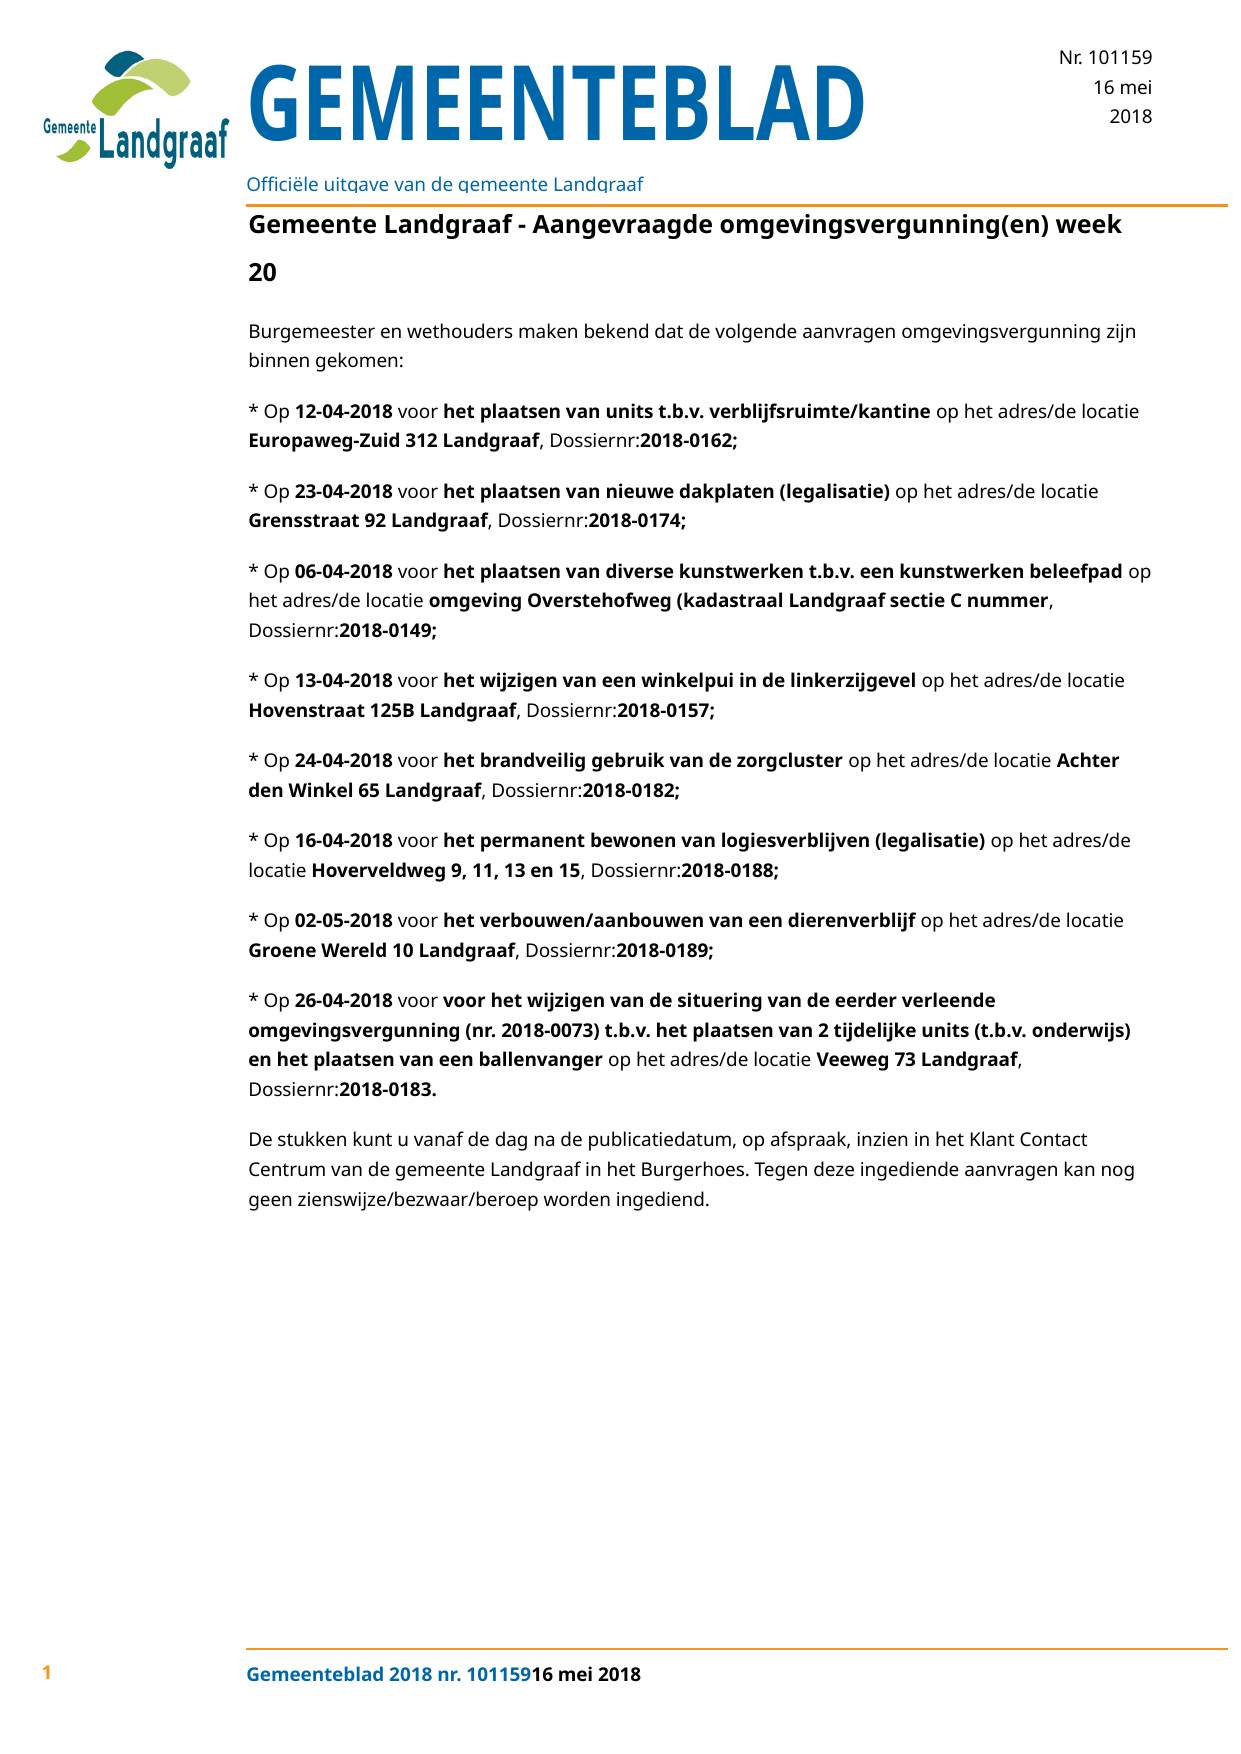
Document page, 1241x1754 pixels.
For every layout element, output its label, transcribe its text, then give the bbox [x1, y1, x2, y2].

text * Op 23-04-2018 voor het plaatsen van nieuwe dakplaten (legalisatie) op het adres/de locatie Grensstraat 92 Landgraaf, Dossiernr:2018-0174; [248, 478, 1152, 533]
text * Op 26-04-2018 voor voor het wijzigen van de situering van de eerder verleende omgevingsvergunning (nr. 2018-0073) t.b.v. het plaatsen van 2 tijdelijke units (t.b.v. onderwijs) en het plaatsen van een ballenvanger op het adres/de locatie Veeweg 73 Landgraaf, Dossiernr:2018-0183. [248, 987, 1152, 1102]
text Burgemeester en wethouders maken bekend dat de volgende aanvragen omgevingsvergunning zijn binnen gekomen: [248, 318, 1152, 373]
text De stukken kunt u vanaf de dag na de publicatiedatum, op afspraak, inzien in het Klant Contact Centrum van de gemeente Landgraaf in het Burgerhoes. Tegen deze ingediende aanvragen kan nog geen zienswijze/bezwaar/beroep worden ingediend. [248, 1127, 1152, 1212]
text * Op 24-04-2018 voor het brandveilig gebruik van de zorgcluster op het adres/de locatie Achter den Winkel 65 Landgraaf, Dossiernr:2018-0182; [248, 747, 1152, 803]
picture [41, 47, 231, 172]
text * Op 02-05-2018 voor het verbouwen/aanbouwen van een dierenverblijf op het adres/de locatie Groene Wereld 10 Landgraaf, Dossiernr:2018-0189; [248, 907, 1152, 963]
text * Op 06-04-2018 voor het plaatsen van diverse kunstwerken t.b.v. een kunstwerken beleefpad op het adres/de locatie omgeving Overstehofweg (kadastraal Landgraaf sectie C nummer, Dossiernr:2018-0149; [248, 558, 1152, 643]
text * Op 16-04-2018 voor het permanent bewonen van logiesverblijven (legalisatie) op het adres/de locatie Hoverveldweg 9, 11, 13 en 15, Dossiernr:2018-0188; [248, 827, 1152, 883]
text Gemeente Landgraaf - Aangevraagde omgevingsvergunning(en) week 20 [248, 207, 1152, 288]
text * Op 12-04-2018 voor het plaatsen van units t.b.v. verblijfsruimte/kantine op het adres/de locatie Europaweg-Zuid 312 Landgraaf, Dossiernr:2018-0162; [248, 398, 1152, 453]
text * Op 13-04-2018 voor het wijzigen van een winkelpui in de linkerzijgevel op het adres/de locatie Hovenstraat 125B Landgraaf, Dossiernr:2018-0157; [248, 667, 1152, 723]
